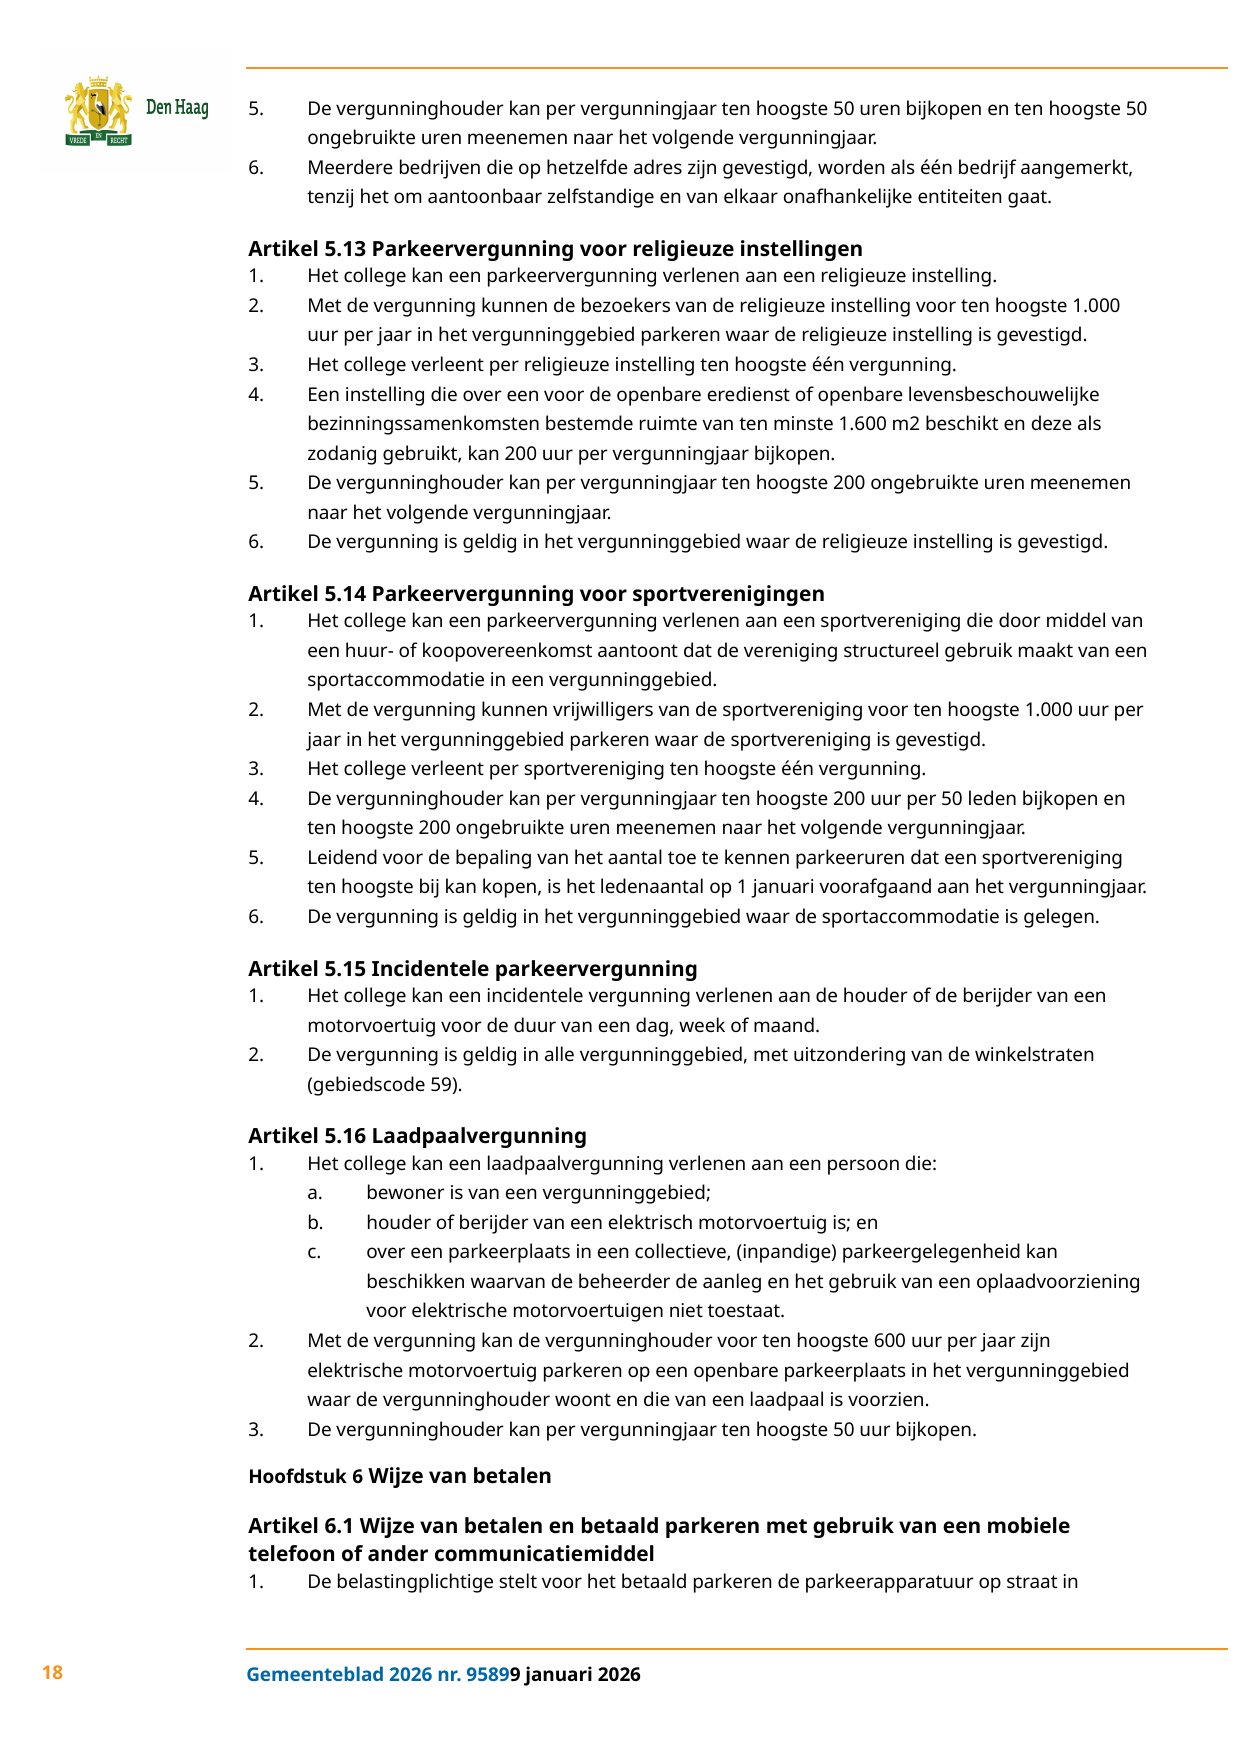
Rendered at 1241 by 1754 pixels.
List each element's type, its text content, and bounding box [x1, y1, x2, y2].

list De vergunning is geldig in alle vergunninggebied, met uitzondering van de winkelstraten (gebiedscode 59). [248, 1041, 1152, 1097]
list Met de vergunning kunnen vrijwilligers van de sportvereniging voor ten hoogste 1.000 uur per jaar in het vergunninggebied parkeren waar de sportvereniging is gevestigd. [248, 696, 1152, 752]
list Het college kan een parkeervergunning verlenen aan een religieuze instelling. [248, 262, 1152, 288]
list bewoner is van een vergunninggebied; [307, 1179, 1152, 1205]
list Het college kan een laadpaalvergunning verlenen aan een persoon die: [248, 1150, 1152, 1176]
list De belastingplichtige stelt voor het betaald parkeren de parkeerapparatuur op straat in [248, 1568, 1152, 1593]
list De vergunninghouder kan per vergunningjaar ten hoogste 50 uur bijkopen. [248, 1416, 1152, 1442]
list Leidend voor de bepaling van het aantal toe te kennen parkeeruren dat een sportvereniging ten hoogste bij kan kopen, is het ledenaantal op 1 januari voorafgaand aan het vergunningjaar. [248, 844, 1152, 899]
list Met de vergunning kunnen de bezoekers van de religieuze instelling voor ten hoogste 1.000 uur per jaar in het vergunninggebied parkeren waar de religieuze instelling is gevestigd. [248, 292, 1152, 347]
list Het college kan een incidentele vergunning verlenen aan de houder of de berijder van een motorvoertuig voor de duur van een dag, week of maand. [248, 982, 1152, 1037]
list Een instelling die over een voor de openbare eredienst of openbare levensbeschouwelijke bezinningssamenkomsten bestemde ruimte van ten minste 1.600 m2 beschikt en deze als zodanig gebruikt, kan 200 uur per vergunningjaar bijkopen. [248, 381, 1152, 466]
text Artikel 6.1 Wijze van betalen en betaald parkeren met gebruik van een mobiele telefoon of ander communicatiemiddel [248, 1511, 1152, 1568]
text Artikel 5.13 Parkeervergunning voor religieuze instellingen [248, 234, 1152, 262]
list Het college verleent per religieuze instelling ten hoogste één vergunning. [248, 351, 1152, 377]
list over een parkeerplaats in een collectieve, (inpandige) parkeergelegenheid kan beschikken waarvan de beheerder de aanleg en het gebruik van een oplaadvoorziening voor elektrische motorvoertuigen niet toestaat. [307, 1238, 1152, 1323]
text Artikel 5.16 Laadpaalvergunning [248, 1121, 1152, 1150]
text Artikel 5.15 Incidentele parkeervergunning [248, 954, 1152, 982]
list De vergunning is geldig in het vergunninggebied waar de sportaccommodatie is gelegen. [248, 903, 1152, 929]
list De vergunning is geldig in het vergunninggebied waar de religieuze instelling is gevestigd. [248, 529, 1152, 554]
list Met de vergunning kan de vergunninghouder voor ten hoogste 600 uur per jaar zijn elektrische motorvoertuig parkeren op een openbare parkeerplaats in het vergunninggebied waar de vergunninghouder woont en die van een laadpaal is voorzien. [248, 1327, 1152, 1412]
list De vergunninghouder kan per vergunningjaar ten hoogste 200 uur per 50 leden bijkopen en ten hoogste 200 ongebruikte uren meenemen naar het volgende vergunningjaar. [248, 785, 1152, 840]
list Het college kan een parkeervergunning verlenen aan een sportvereniging die door middel van een huur- of koopovereenkomst aantoont dat de vereniging structureel gebruik maakt van een sportaccommodatie in een vergunninggebied. [248, 607, 1152, 692]
list houder of berijder van een elektrisch motorvoertuig is; en [307, 1209, 1152, 1235]
list Meerdere bedrijven die op hetzelfde adres zijn gevestigd, worden als één bedrijf aangemerkt, tenzij het om aantoonbaar zelfstandige en van elkaar onafhankelijke entiteiten gaat. [248, 154, 1152, 209]
list Het college verleent per sportvereniging ten hoogste één vergunning. [248, 755, 1152, 781]
list De vergunninghouder kan per vergunningjaar ten hoogste 50 uren bijkopen en ten hoogste 50 ongebruikte uren meenemen naar het volgende vergunningjaar. [248, 95, 1152, 150]
picture [41, 47, 231, 172]
list De vergunninghouder kan per vergunningjaar ten hoogste 200 ongebruikte uren meenemen naar het volgende vergunningjaar. [248, 469, 1152, 525]
text Hoofdstuk 6 Wijze van betalen [248, 1462, 1152, 1490]
text Artikel 5.14 Parkeervergunning voor sportverenigingen [248, 579, 1152, 607]
